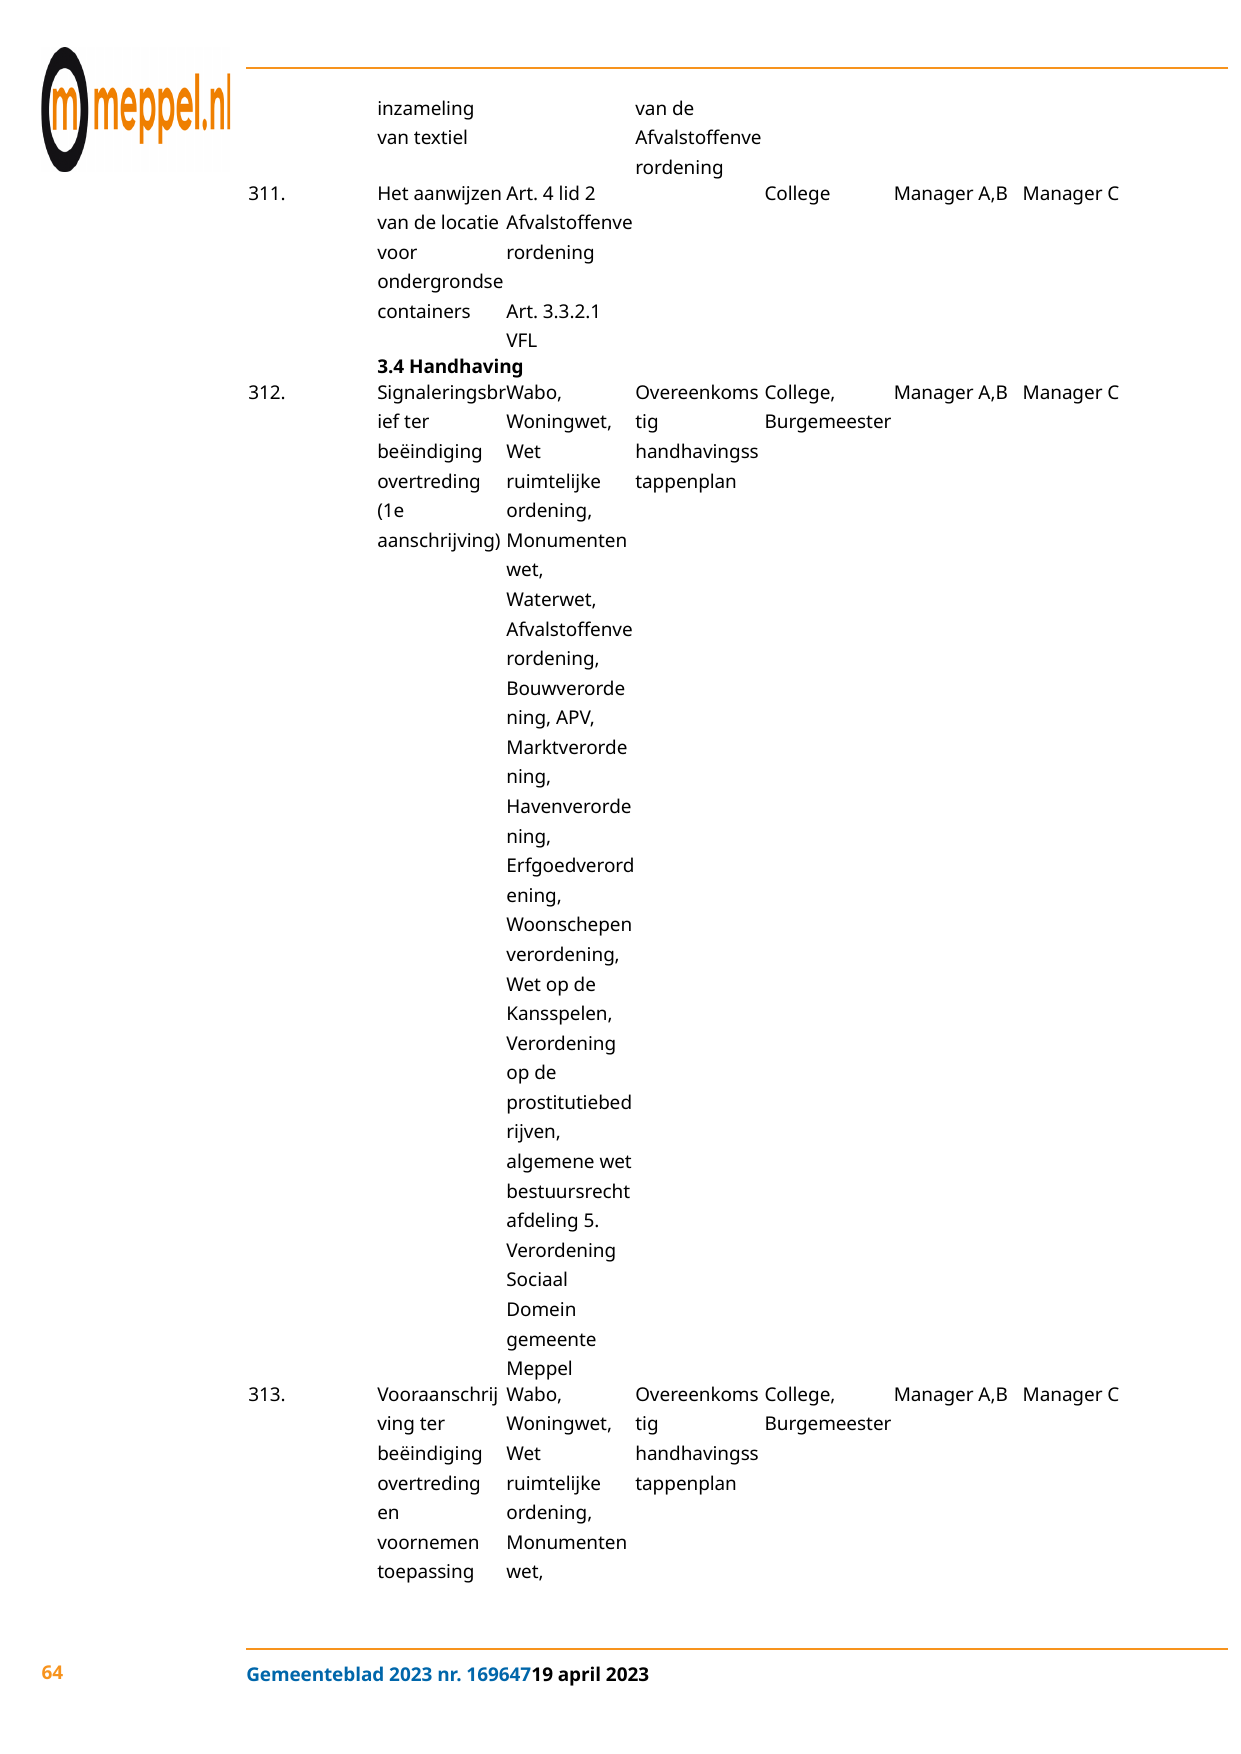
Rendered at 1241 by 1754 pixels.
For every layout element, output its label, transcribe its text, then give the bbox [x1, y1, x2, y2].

table_cell inzameling van textiel [377, 95, 506, 180]
table_cell [894, 95, 1022, 180]
table_cell 313. [248, 1381, 377, 1584]
table_cell [894, 353, 1022, 379]
table_cell Signaleringsbrief ter beëindiging overtreding (1e aanschrijving) [377, 379, 506, 1381]
table_cell Manager C [1023, 180, 1152, 353]
table_cell [248, 95, 377, 180]
table_cell [1023, 95, 1152, 180]
table_cell [764, 353, 893, 379]
table_cell [764, 95, 893, 180]
table_cell Overeenkomstig handhavingsstappenplan [635, 1381, 764, 1584]
table_cell Het aanwijzen van de locatie voor ondergrondse containers [377, 180, 506, 353]
table_cell 311. [248, 180, 377, 353]
table_cell Manager A,B [894, 180, 1022, 353]
table_cell College, Burgemeester [764, 379, 893, 1381]
table_cell Manager C [1023, 1381, 1152, 1584]
table_cell Manager C [1023, 379, 1152, 1381]
table_cell Vooraanschrijving ter beëindiging overtreding en voornemen toepassing [377, 1381, 506, 1584]
picture [41, 47, 231, 172]
table_cell 3.4 Handhaving [377, 353, 635, 379]
table_cell [506, 95, 635, 180]
table_cell van de Afvalstoffenverordening [635, 95, 764, 180]
table_cell [635, 353, 764, 379]
table_cell [1023, 353, 1152, 379]
table_cell College [764, 180, 893, 353]
table_cell [248, 353, 377, 379]
table_cell Manager A,B [894, 1381, 1022, 1584]
table_cell Overeenkomstig handhavingsstappenplan [635, 379, 764, 1381]
table_cell Wabo, Woningwet, Wet ruimtelijke ordening, Monumentenwet, [506, 1381, 635, 1584]
table_cell 312. [248, 379, 377, 1381]
table_cell [635, 180, 764, 353]
table_cell Art. 4 lid 2 Afvalstoffenverordening Art. 3.3.2.1 VFL [506, 180, 635, 353]
table_cell Wabo, Woningwet, Wet ruimtelijke ordening, Monumentenwet, Waterwet, Afvalstoffenverordening, Bouwverordening, APV, Marktverordening, Havenverordening, Erfgoedverordening, Woonschepenverordening, Wet op de Kansspelen, Verordening op de prostitutiebedrijven, algemene wet bestuursrecht afdeling 5. Verordening Sociaal Domein gemeente Meppel [506, 379, 635, 1381]
table_cell College, Burgemeester [764, 1381, 893, 1584]
table_cell Manager A,B [894, 379, 1022, 1381]
